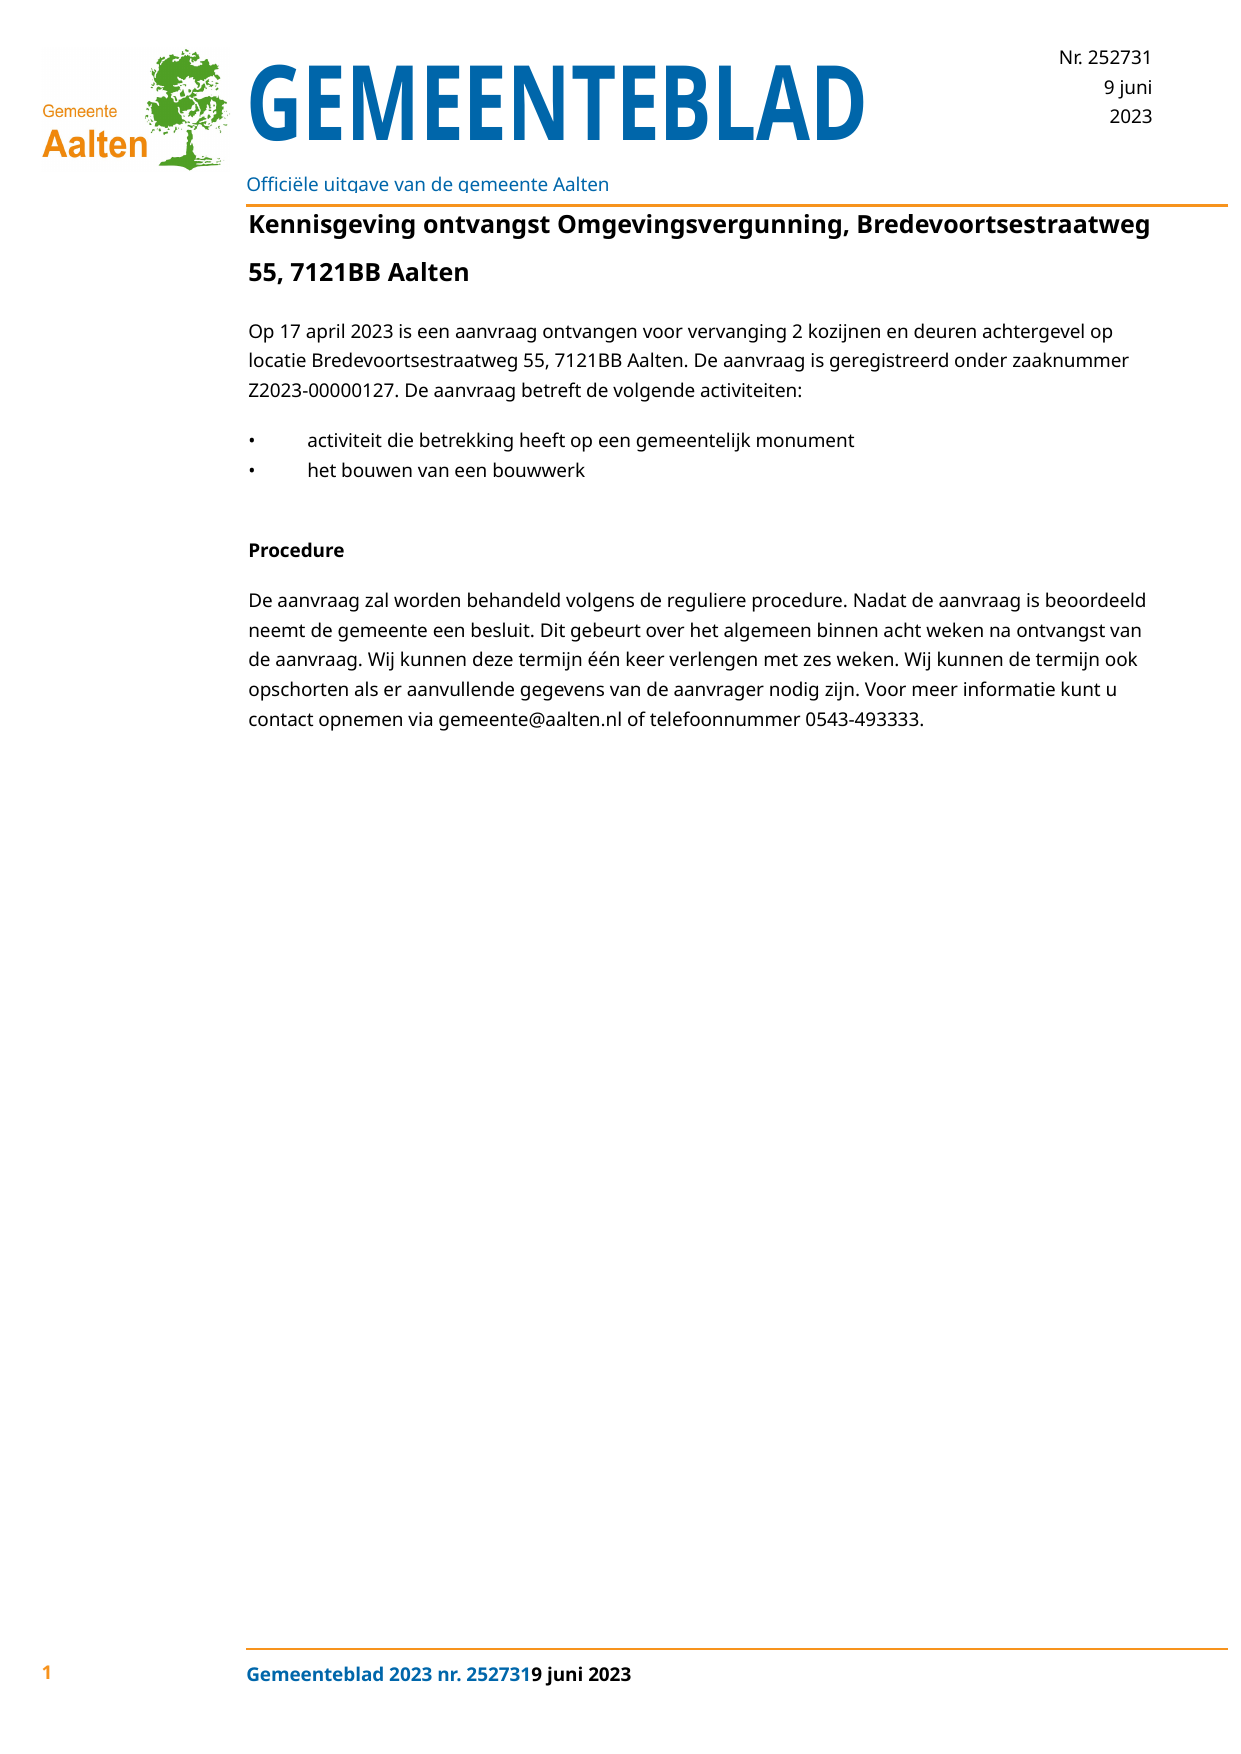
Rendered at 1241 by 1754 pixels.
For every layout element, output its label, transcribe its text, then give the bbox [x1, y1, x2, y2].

picture [41, 47, 231, 172]
list het bouwen van een bouwwerk [248, 457, 1152, 483]
text Op 17 april 2023 is een aanvraag ontvangen voor vervanging 2 kozijnen en deuren achtergevel op locatie Bredevoortsestraatweg 55, 7121BB Aalten. De aanvraag is geregistreerd onder zaaknummer Z2023-00000127. De aanvraag betreft de volgende activiteiten: [248, 318, 1152, 403]
list activiteit die betrekking heeft op een gemeentelijk monument [248, 427, 1152, 453]
text De aanvraag zal worden behandeld volgens de reguliere procedure. Nadat de aanvraag is beoordeeld neemt de gemeente een besluit. Dit gebeurt over het algemeen binnen acht weken na ontvangst van de aanvraag. Wij kunnen deze termijn één keer verlengen met zes weken. Wij kunnen de termijn ook opschorten als er aanvullende gegevens van de aanvrager nodig zijn. Voor meer informatie kunt u contact opnemen via gemeente@aalten.nl of telefoonnummer 0543-493333. [248, 587, 1152, 732]
text Kennisgeving ontvangst Omgevingsvergunning, Bredevoortsestraatweg 55, 7121BB Aalten [248, 207, 1152, 288]
text Procedure [248, 537, 1152, 563]
